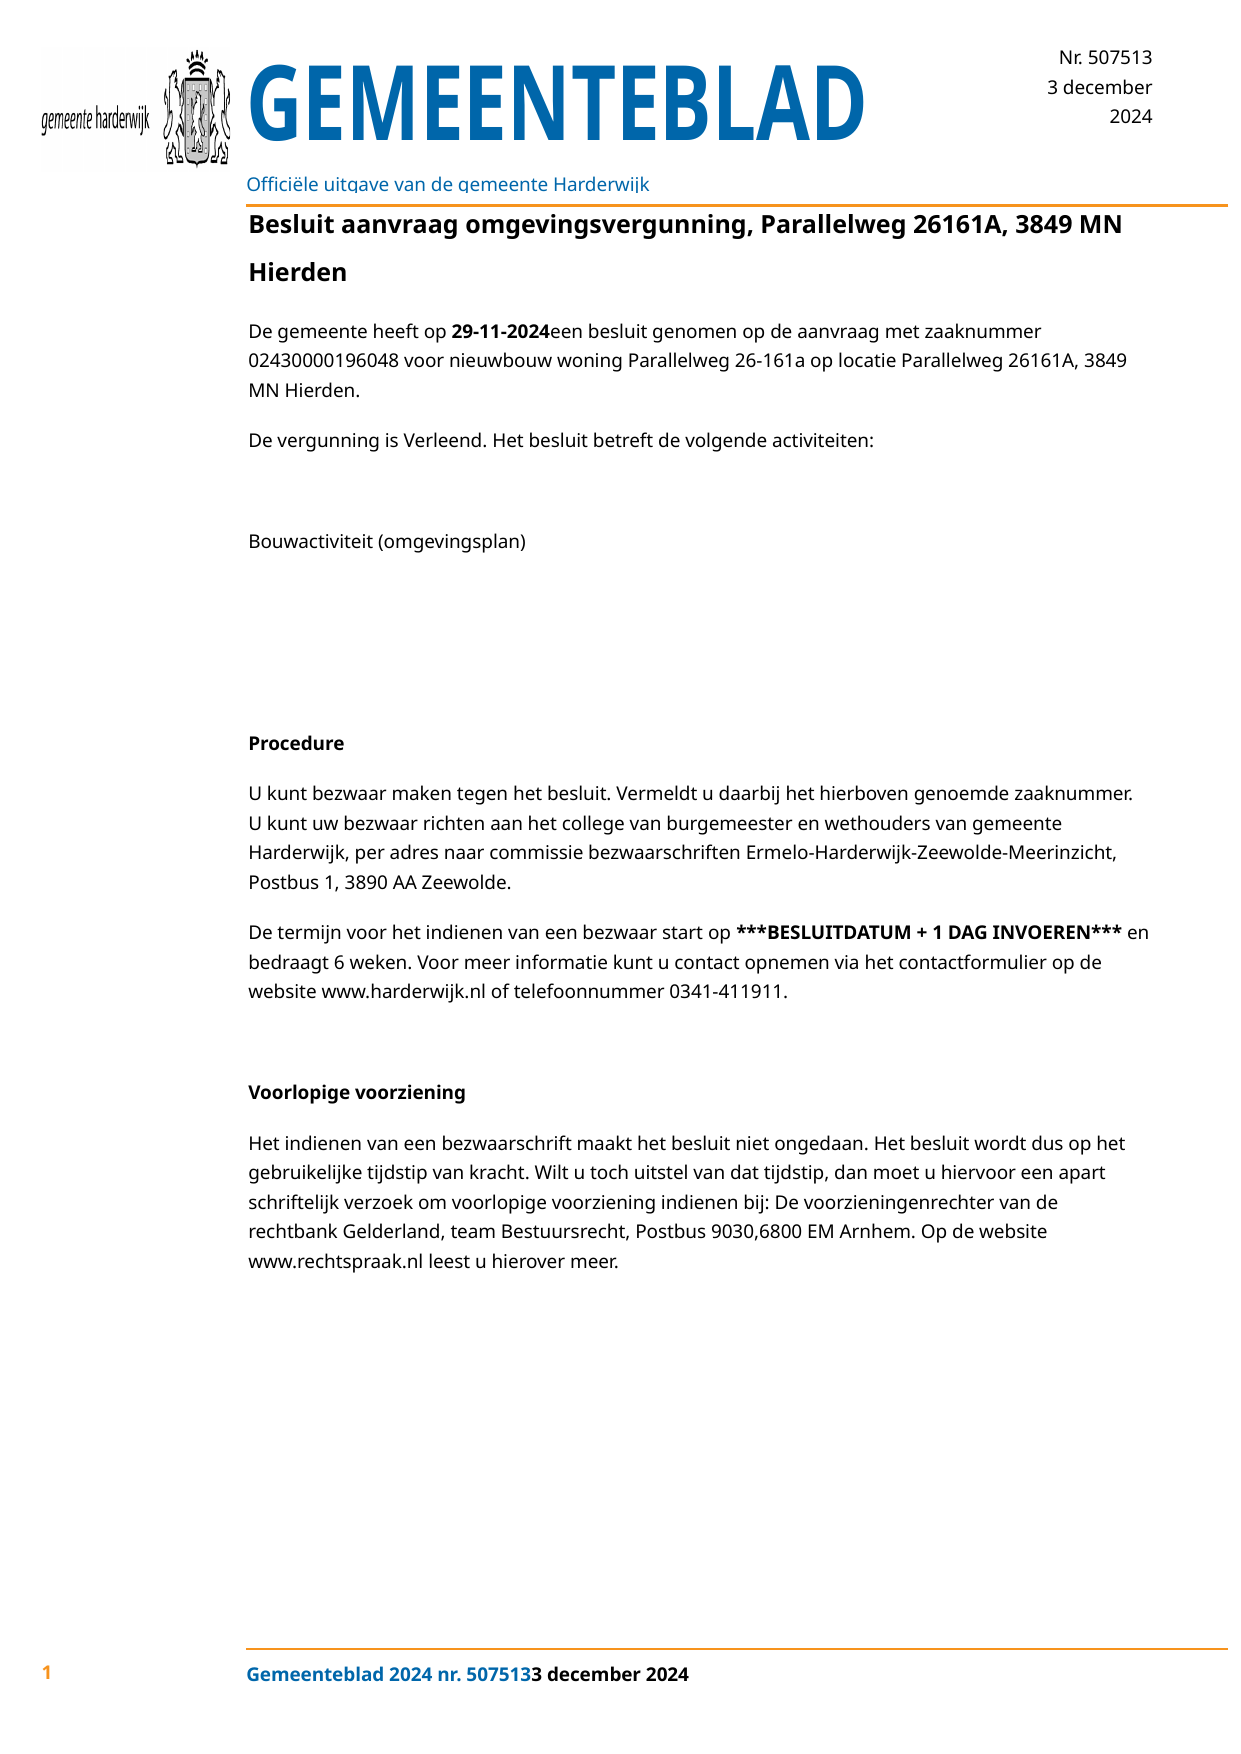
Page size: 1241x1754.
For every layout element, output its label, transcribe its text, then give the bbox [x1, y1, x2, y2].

text Bouwactiviteit (omgevingsplan) [248, 528, 1152, 554]
text Besluit aanvraag omgevingsvergunning, Parallelweg 26161A, 3849 MN Hierden [248, 207, 1152, 288]
text De vergunning is Verleend. Het besluit betreft de volgende activiteiten: [248, 427, 1152, 453]
text Procedure [248, 730, 1152, 756]
text Het indienen van een bezwaarschrift maakt het besluit niet ongedaan. Het besluit wordt dus op het gebruikelijke tijdstip van kracht. Wilt u toch uitstel van dat tijdstip, dan moet u hiervoor een apart schriftelijk verzoek om voorlopige voorziening indienen bij: De voorzieningenrechter van de rechtbank Gelderland, team Bestuursrecht, Postbus 9030,6800 EM Arnhem. Op de website www.rechtspraak.nl leest u hierover meer. [248, 1130, 1152, 1274]
picture [41, 47, 231, 172]
text Voorlopige voorziening [248, 1079, 1152, 1105]
text U kunt bezwaar maken tegen het besluit. Vermeldt u daarbij het hierboven genoemde zaaknummer. U kunt uw bezwaar richten aan het college van burgemeester en wethouders van gemeente Harderwijk, per adres naar commissie bezwaarschriften Ermelo-Harderwijk-Zeewolde-Meerinzicht, Postbus 1, 3890 AA Zeewolde. [248, 780, 1152, 895]
text De termijn voor het indienen van een bezwaar start op ***BESLUITDATUM + 1 DAG INVOEREN*** en bedraagt 6 weken. Voor meer informatie kunt u contact opnemen via het contactformulier op de website www.harderwijk.nl of telefoonnummer 0341-411911. [248, 919, 1152, 1004]
text De gemeente heeft op 29-11-2024een besluit genomen op de aanvraag met zaaknummer 02430000196048 voor nieuwbouw woning Parallelweg 26-161a op locatie Parallelweg 26161A, 3849 MN Hierden. [248, 318, 1152, 403]
